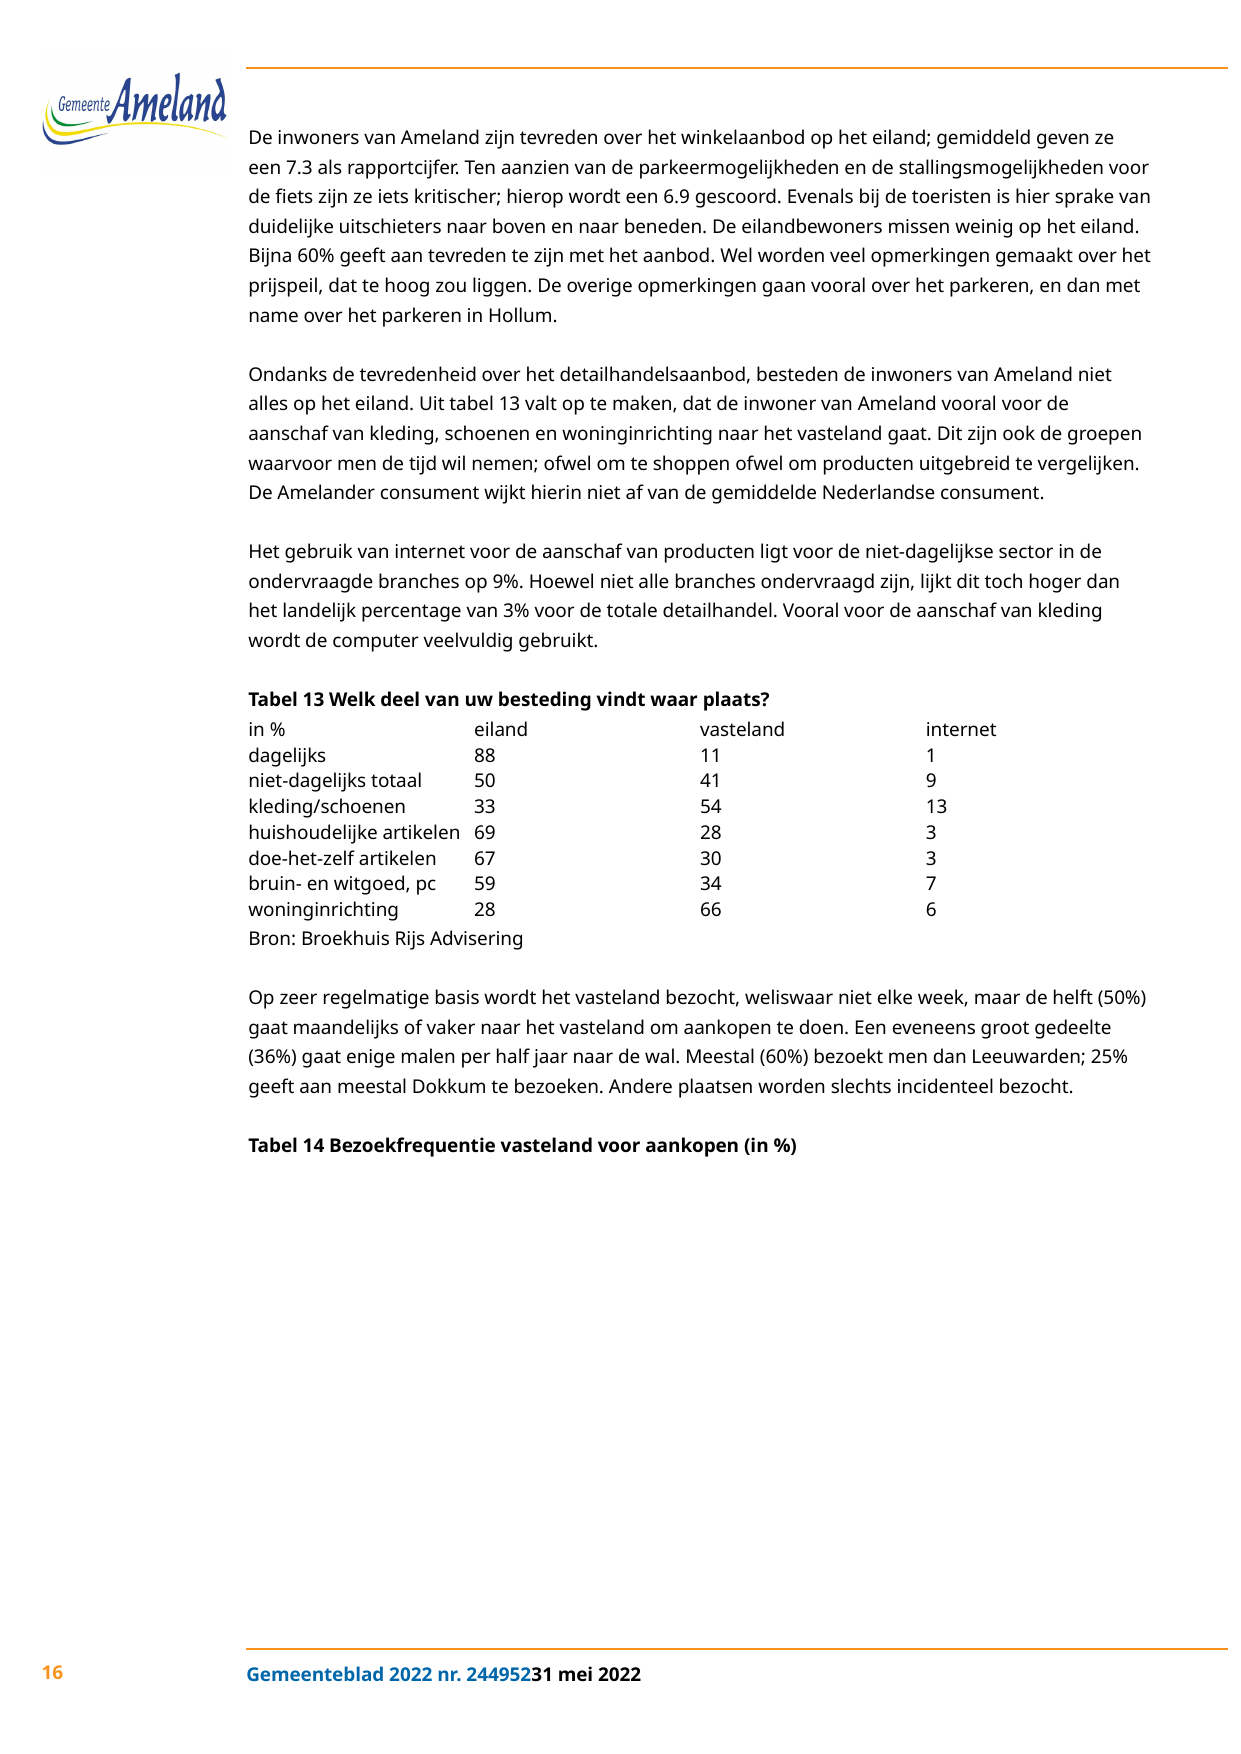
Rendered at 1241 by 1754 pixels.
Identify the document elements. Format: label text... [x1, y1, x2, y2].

table_cell 30 [700, 845, 926, 871]
table_cell 34 [700, 871, 926, 896]
table_cell 11 [700, 742, 926, 768]
table_cell 54 [700, 793, 926, 819]
table_cell 13 [926, 793, 1152, 819]
table_cell bruin- en witgoed, pc [248, 871, 474, 896]
text Ondanks de tevredenheid over het detailhandelsaanbod, besteden de inwoners van Ameland niet alles op het eiland. Uit tabel 13 valt op te maken, dat de inwoner van Ameland vooral voor de aanschaf van kleding, schoenen en woninginrichting naar het vasteland gaat. Dit zijn ook de groepen waarvoor men de tijd wil nemen; ofwel om te shoppen ofwel om producten uitgebreid te vergelijken. De Amelander consument wijkt hierin niet af van de gemiddelde Nederlandse consument. [248, 361, 1152, 505]
text Op zeer regelmatige basis wordt het vasteland bezocht, weliswaar niet elke week, maar de helft (50%) gaat maandelijks of vaker naar het vasteland om aankopen te doen. Een eveneens groot gedeelte (36%) gaat enige malen per half jaar naar de wal. Meestal (60%) bezoekt men dan Leeuwarden; 25% geeft aan meestal Dokkum te bezoeken. Andere plaatsen worden slechts incidenteel bezocht. [248, 984, 1152, 1099]
table_cell 59 [474, 871, 700, 896]
table_cell 7 [926, 871, 1152, 896]
table_header vasteland [700, 716, 926, 742]
table_cell 33 [474, 793, 700, 819]
table_cell 3 [926, 819, 1152, 845]
table_cell 69 [474, 819, 700, 845]
table_cell dagelijks [248, 742, 474, 768]
text Tabel 13 Welk deel van uw besteding vindt waar plaats? [248, 686, 1152, 712]
picture [41, 47, 231, 172]
table_cell doe-het-zelf artikelen [248, 845, 474, 871]
table_cell 6 [926, 896, 1152, 922]
table_cell 50 [474, 768, 700, 793]
table_cell kleding/schoenen [248, 793, 474, 819]
table_cell huishoudelijke artikelen [248, 819, 474, 845]
text Het gebruik van internet voor de aanschaf van producten ligt voor de niet-dagelijkse sector in de ondervraagde branches op 9%. Hoewel niet alle branches ondervraagd zijn, lijkt dit toch hoger dan het landelijk percentage van 3% voor de totale detailhandel. Vooral voor de aanschaf van kleding wordt de computer veelvuldig gebruikt. [248, 538, 1152, 653]
table_cell 67 [474, 845, 700, 871]
table_cell 66 [700, 896, 926, 922]
table_cell woninginrichting [248, 896, 474, 922]
text Bron: Broekhuis Rijs Advisering [248, 925, 1152, 951]
table_cell 9 [926, 768, 1152, 793]
table_header eiland [474, 716, 700, 742]
table_header internet [926, 716, 1152, 742]
table_cell 28 [700, 819, 926, 845]
text Tabel 14 Bezoekfrequentie vasteland voor aankopen (in %) [248, 1132, 1152, 1158]
table_header in % [248, 716, 474, 742]
table_cell 3 [926, 845, 1152, 871]
text De inwoners van Ameland zijn tevreden over het winkelaanbod op het eiland; gemiddeld geven ze een 7.3 als rapportcijfer. Ten aanzien van de parkeermogelijkheden en de stallingsmogelijkheden voor de fiets zijn ze iets kritischer; hierop wordt een 6.9 gescoord. Evenals bij de toeristen is hier sprake van duidelijke uitschieters naar boven en naar beneden. De eilandbewoners missen weinig op het eiland. Bijna 60% geeft aan tevreden te zijn met het aanbod. Wel worden veel opmerkingen gemaakt over het prijspeil, dat te hoog zou liggen. De overige opmerkingen gaan vooral over het parkeren, en dan met name over het parkeren in Hollum. [248, 124, 1152, 328]
table_cell 41 [700, 768, 926, 793]
table_cell 88 [474, 742, 700, 768]
table_cell niet-dagelijks totaal [248, 768, 474, 793]
table_cell 28 [474, 896, 700, 922]
table_cell 1 [926, 742, 1152, 768]
